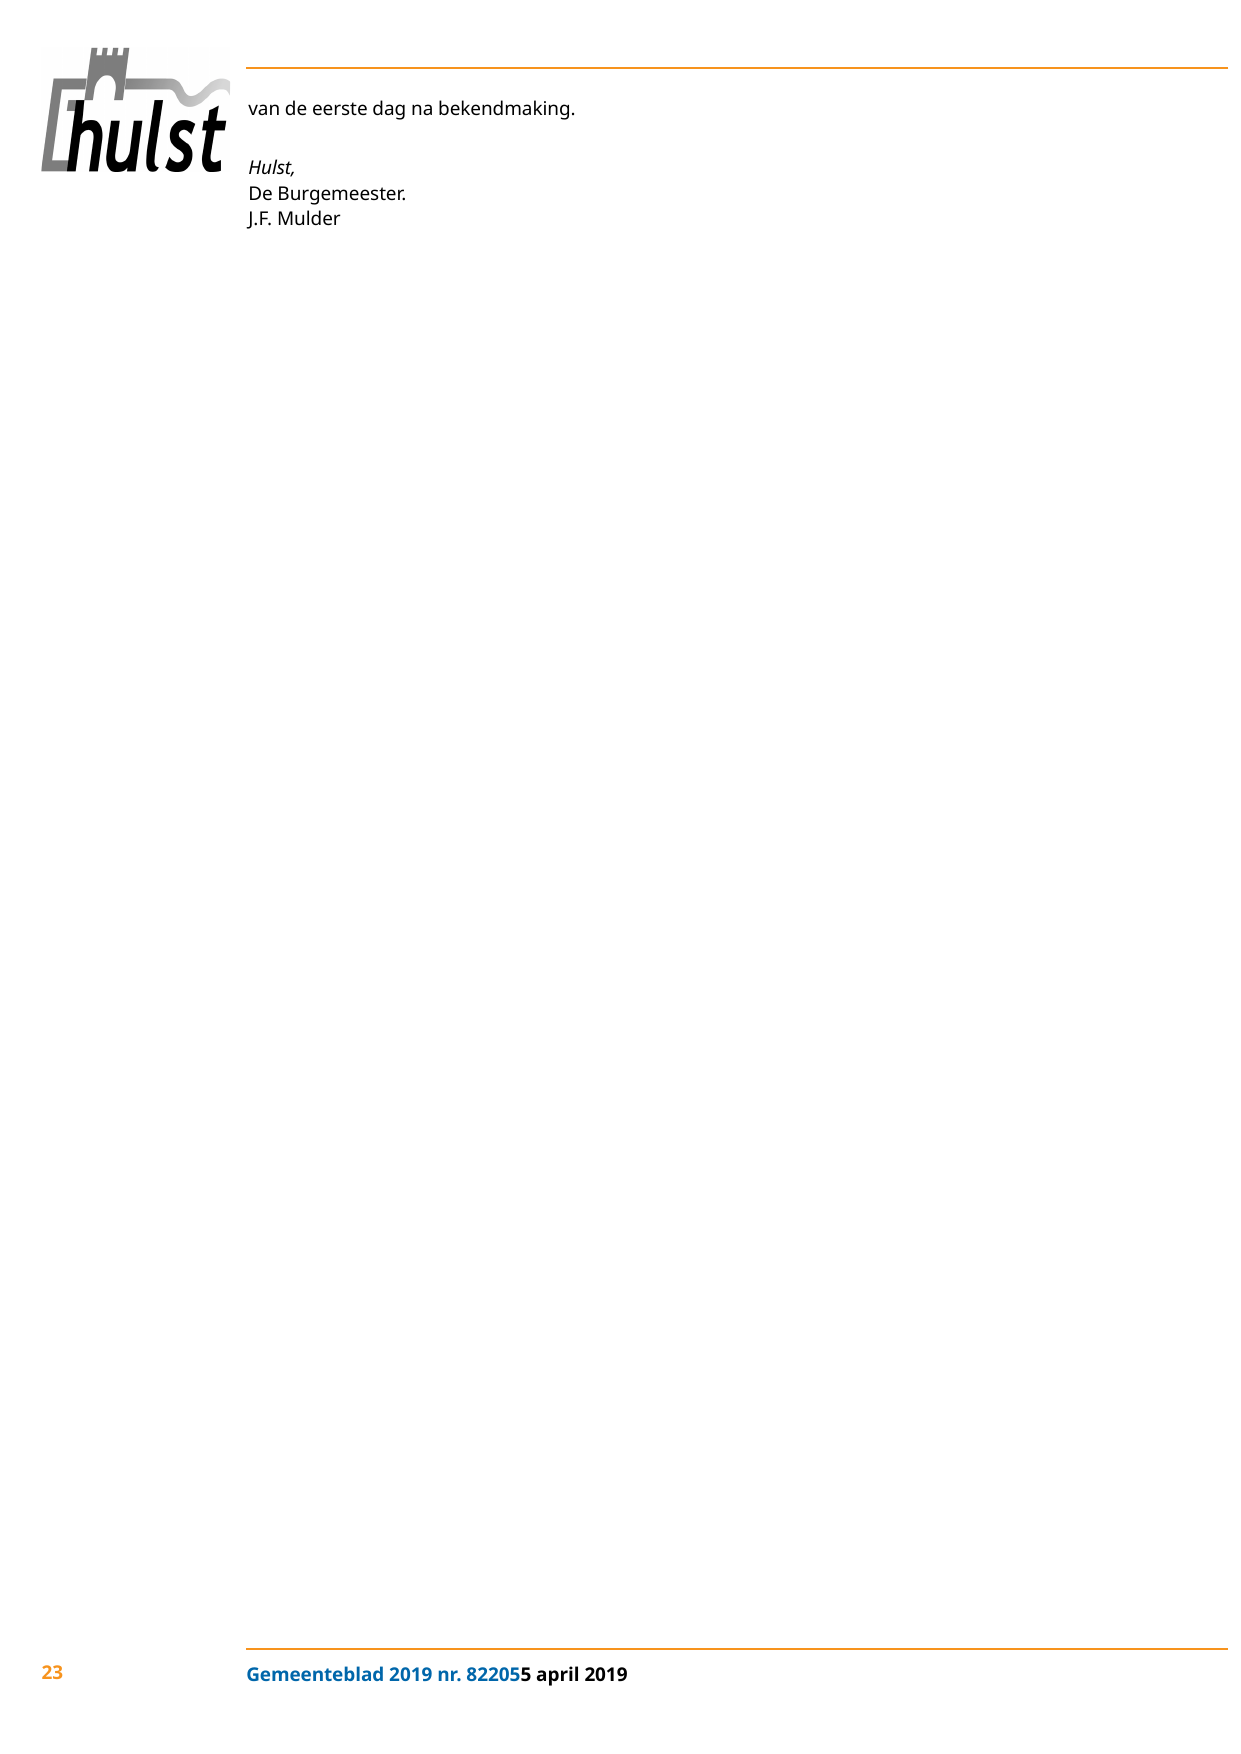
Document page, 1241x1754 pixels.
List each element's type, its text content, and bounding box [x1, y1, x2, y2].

text J.F. Mulder [248, 205, 1152, 231]
text De Burgemeester. [248, 180, 1152, 205]
text Hulst, [248, 154, 1152, 180]
text van de eerste dag na bekendmaking. [248, 95, 1152, 121]
picture [41, 47, 231, 172]
